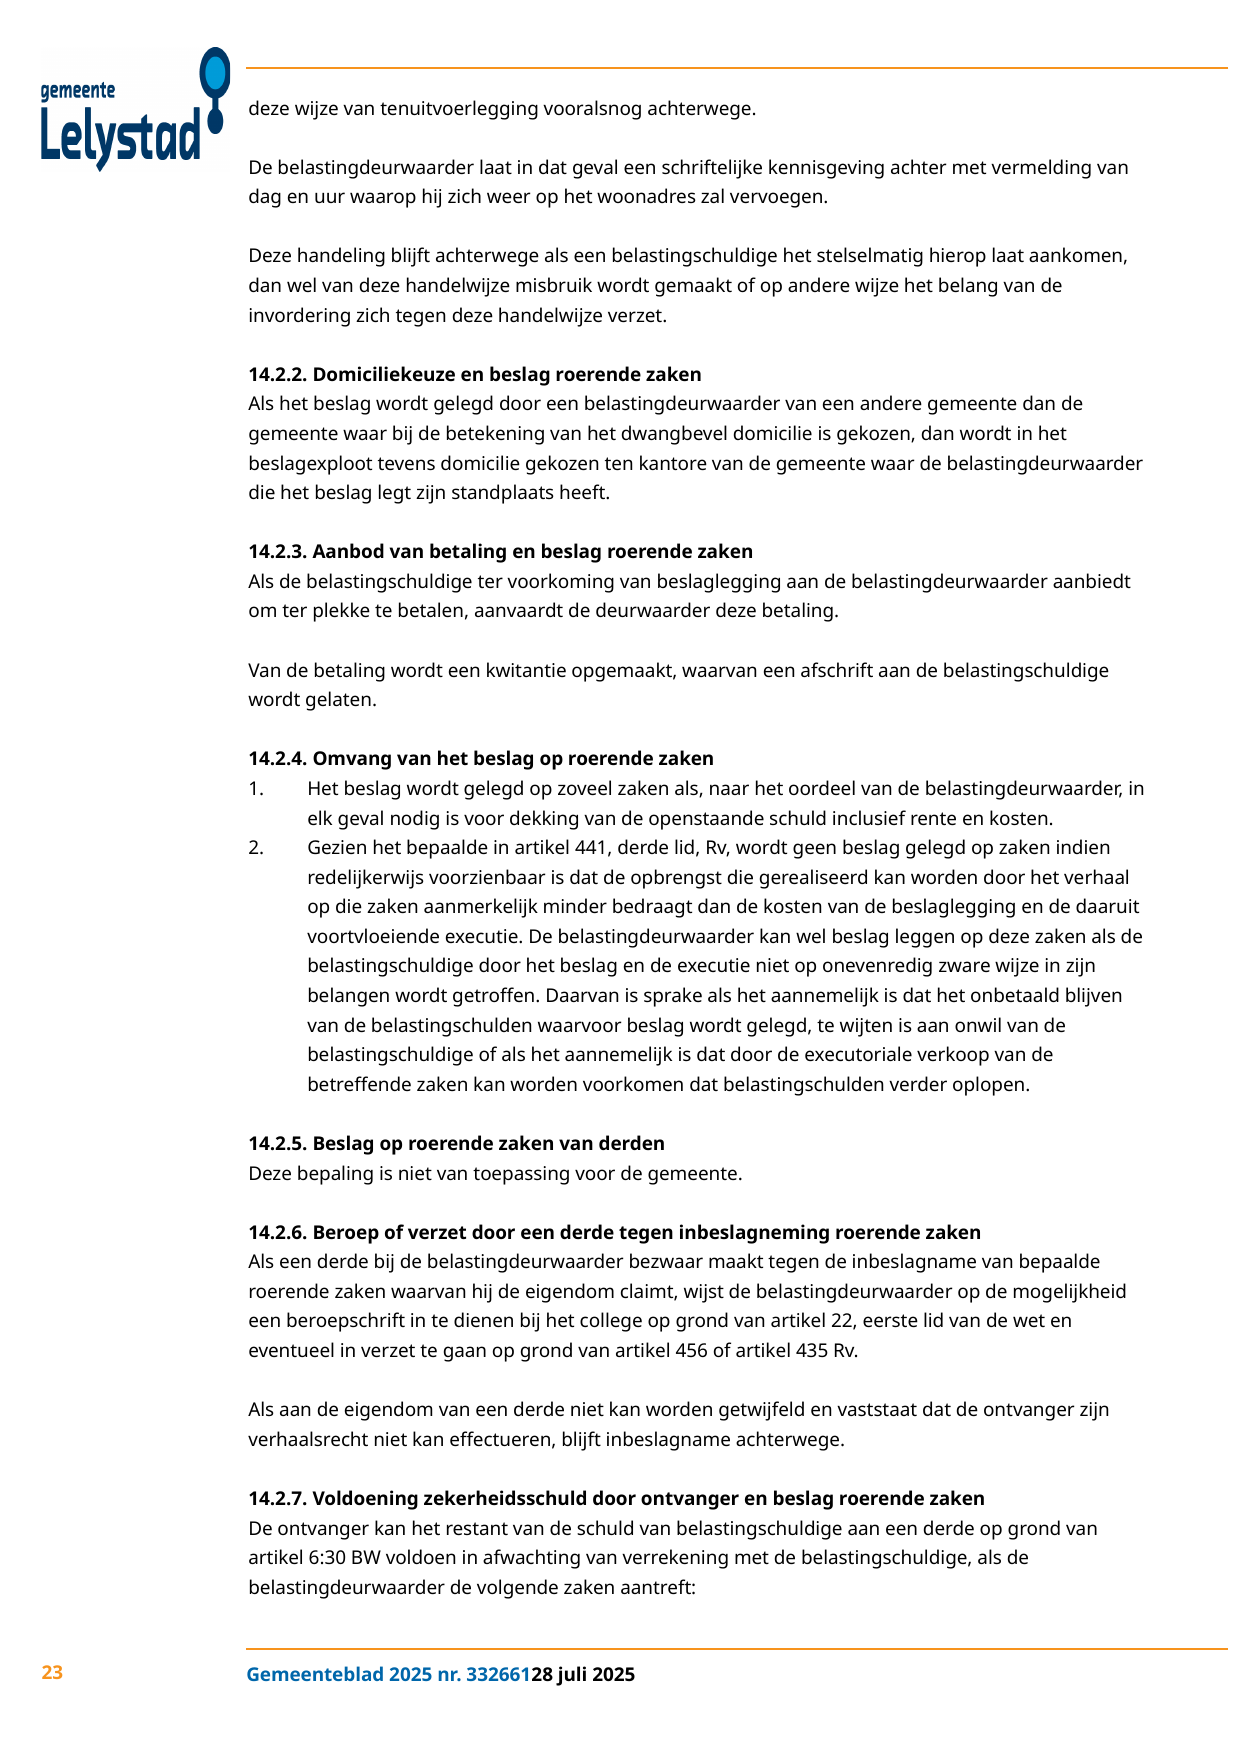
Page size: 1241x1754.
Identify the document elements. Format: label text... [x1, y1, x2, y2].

text Deze bepaling is niet van toepassing voor de gemeente. [248, 1160, 1152, 1186]
text 14.2.2. Domiciliekeuze en beslag roerende zaken [248, 361, 1152, 387]
text 14.2.4. Omvang van het beslag op roerende zaken [248, 746, 1152, 771]
text Deze handeling blijft achterwege als een belastingschuldige het stelselmatig hierop laat aankomen, dan wel van deze handelwijze misbruik wordt gemaakt of op andere wijze het belang van de invordering zich tegen deze handelwijze verzet. [248, 243, 1152, 328]
text 14.2.5. Beslag op roerende zaken van derden [248, 1130, 1152, 1156]
text 14.2.6. Beroep of verzet door een derde tegen inbeslagneming roerende zaken [248, 1219, 1152, 1245]
text 14.2.3. Aanbod van betaling en beslag roerende zaken [248, 538, 1152, 564]
text Van de betaling wordt een kwitantie opgemaakt, waarvan een afschrift aan de belastingschuldige wordt gelaten. [248, 657, 1152, 712]
text De belastingdeurwaarder laat in dat geval een schriftelijke kennisgeving achter met vermelding van dag en uur waarop hij zich weer op het woonadres zal vervoegen. [248, 154, 1152, 209]
text Als een derde bij de belastingdeurwaarder bezwaar maakt tegen de inbeslagname van bepaalde roerende zaken waarvan hij de eigendom claimt, wijst de belastingdeurwaarder op de mogelijkheid een beroepschrift in te dienen bij het college op grond van artikel 22, eerste lid van de wet en eventueel in verzet te gaan op grond van artikel 456 of artikel 435 Rv. [248, 1248, 1152, 1363]
text Als het beslag wordt gelegd door een belastingdeurwaarder van een andere gemeente dan de gemeente waar bij de betekening van het dwangbevel domicilie is gekozen, dan wordt in het beslagexploot tevens domicilie gekozen ten kantore van de gemeente waar de belastingdeurwaarder die het beslag legt zijn standplaats heeft. [248, 391, 1152, 505]
list Gezien het bepaalde in artikel 441, derde lid, Rv, wordt geen beslag gelegd op zaken indien redelijkerwijs voorzienbaar is dat de opbrengst die gerealiseerd kan worden door het verhaal op die zaken aanmerkelijk minder bedraagt dan de kosten van de beslaglegging en de daaruit voortvloeiende executie. De belastingdeurwaarder kan wel beslag leggen op deze zaken als de belastingschuldige door het beslag en de executie niet op onevenredig zware wijze in zijn belangen wordt getroffen. Daarvan is sprake als het aannemelijk is dat het onbetaald blijven van de belastingschulden waarvoor beslag wordt gelegd, te wijten is aan onwil van de belastingschuldige of als het aannemelijk is dat door de executoriale verkoop van de betreffende zaken kan worden voorkomen dat belastingschulden verder oplopen. [248, 834, 1152, 1097]
text Als de belastingschuldige ter voorkoming van beslaglegging aan de belastingdeurwaarder aanbiedt om ter plekke te betalen, aanvaardt de deurwaarder deze betaling. [248, 568, 1152, 623]
text 14.2.7. Voldoening zekerheidsschuld door ontvanger en beslag roerende zaken [248, 1485, 1152, 1511]
text deze wijze van tenuitvoerlegging vooralsnog achterwege. [248, 95, 1152, 121]
list Het beslag wordt gelegd op zoveel zaken als, naar het oordeel van de belastingdeurwaarder, in elk geval nodig is voor dekking van de openstaande schuld inclusief rente en kosten. [248, 775, 1152, 831]
text Als aan de eigendom van een derde niet kan worden getwijfeld en vaststaat dat de ontvanger zijn verhaalsrecht niet kan effectueren, blijft inbeslagname achterwege. [248, 1396, 1152, 1452]
picture [41, 47, 231, 172]
text De ontvanger kan het restant van de schuld van belastingschuldige aan een derde op grond van artikel 6:30 BW voldoen in afwachting van verrekening met de belastingschuldige, als de belastingdeurwaarder de volgende zaken aantreft: [248, 1515, 1152, 1600]
